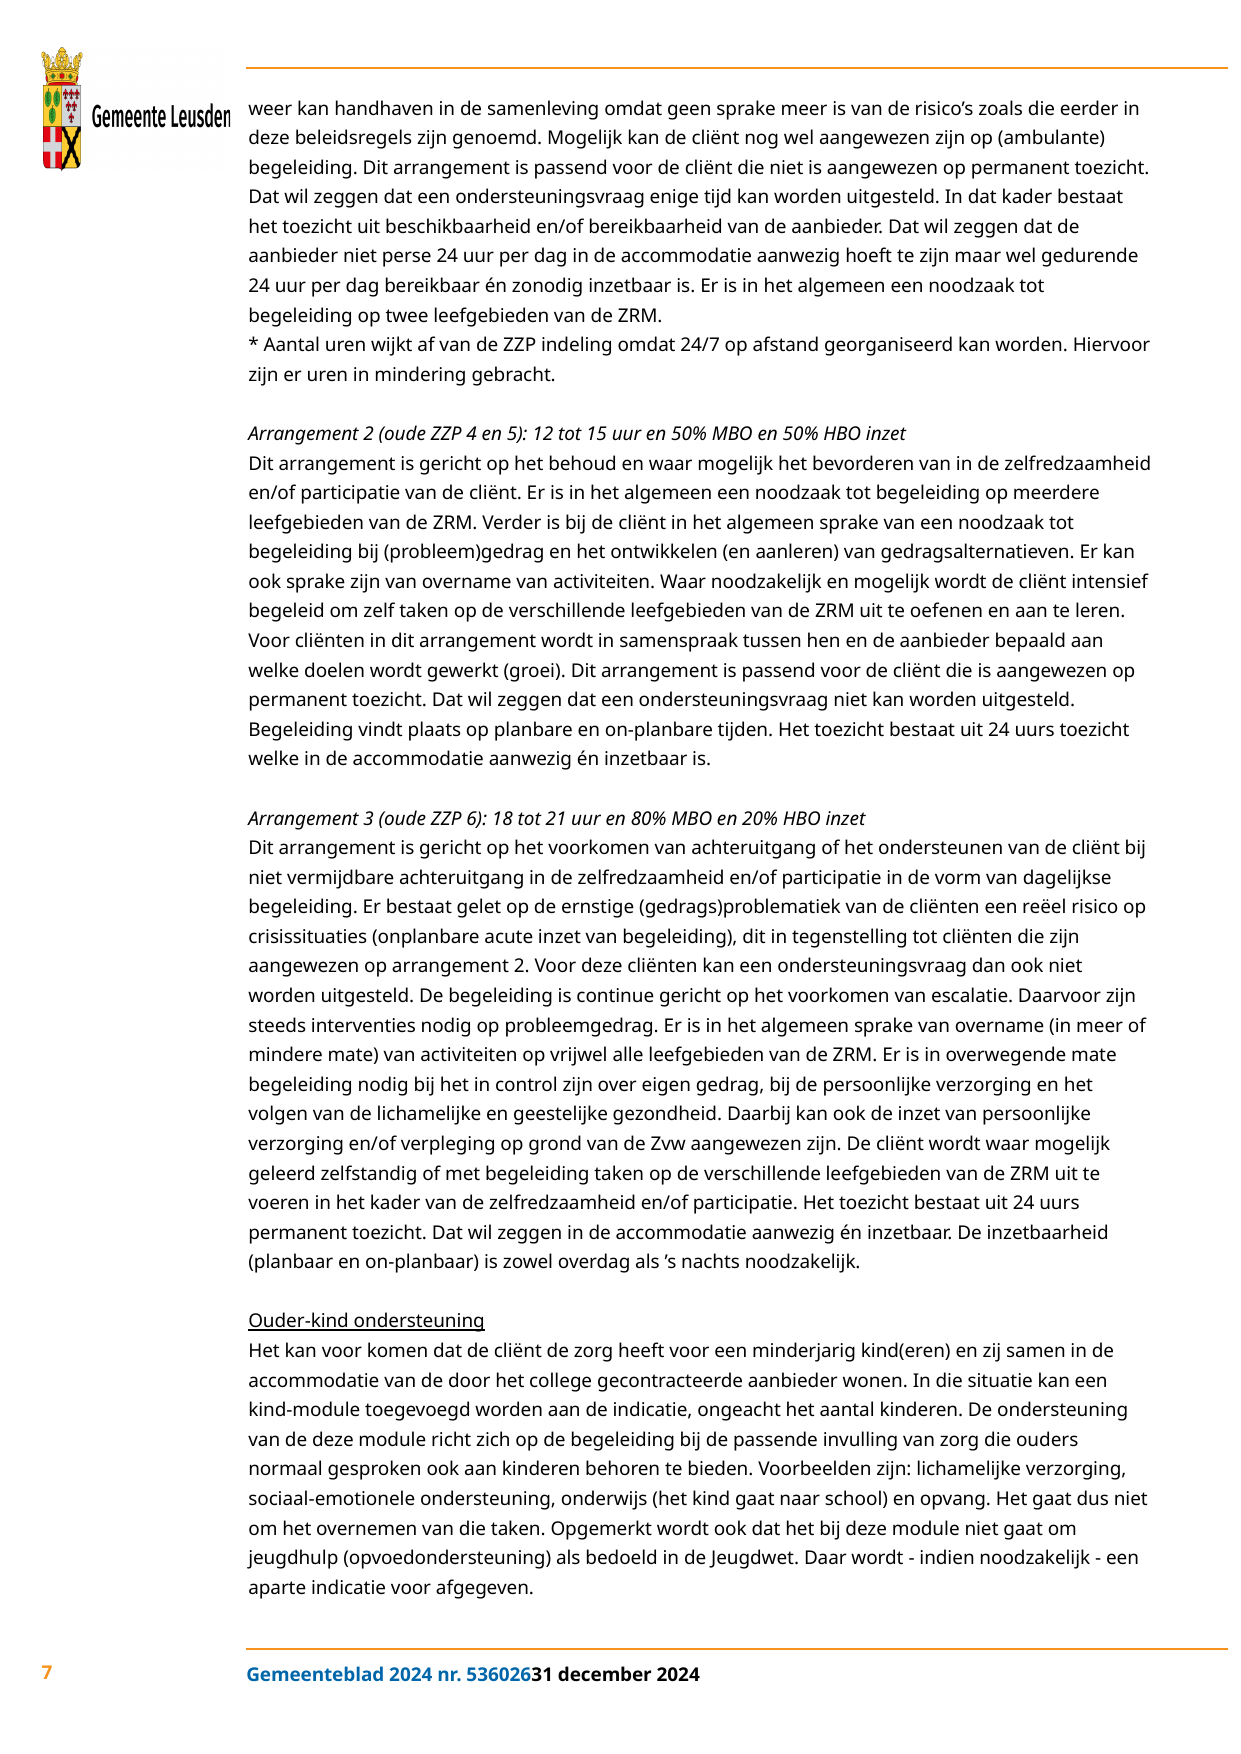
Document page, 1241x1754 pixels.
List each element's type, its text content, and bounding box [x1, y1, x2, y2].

text Arrangement 2 (oude ZZP 4 en 5): 12 tot 15 uur en 50% MBO en 50% HBO inzet [248, 420, 1152, 446]
picture [41, 47, 231, 172]
text Dit arrangement is gericht op het voorkomen van achteruitgang of het ondersteunen van de cliënt bij niet vermijdbare achteruitgang in de zelfredzaamheid en/of participatie in de vorm van dagelijkse begeleiding. Er bestaat gelet op de ernstige (gedrags)problematiek van de cliënten een reëel risico op crisissituaties (onplanbare acute inzet van begeleiding), dit in tegenstelling tot cliënten die zijn aangewezen op arrangement 2. Voor deze cliënten kan een ondersteuningsvraag dan ook niet worden uitgesteld. De begeleiding is continue gericht op het voorkomen van escalatie. Daarvoor zijn steeds interventies nodig op probleemgedrag. Er is in het algemeen sprake van overname (in meer of mindere mate) van activiteiten op vrijwel alle leefgebieden van de ZRM. Er is in overwegende mate begeleiding nodig bij het in control zijn over eigen gedrag, bij de persoonlijke verzorging en het volgen van de lichamelijke en geestelijke gezondheid. Daarbij kan ook de inzet van persoonlijke verzorging en/of verpleging op grond van de Zvw aangewezen zijn. De cliënt wordt waar mogelijk geleerd zelfstandig of met begeleiding taken op de verschillende leefgebieden van de ZRM uit te voeren in het kader van de zelfredzaamheid en/of participatie. Het toezicht bestaat uit 24 uurs permanent toezicht. Dat wil zeggen in de accommodatie aanwezig én inzetbaar. De inzetbaarheid (planbaar en on-planbaar) is zowel overdag als ’s nachts noodzakelijk. [248, 834, 1152, 1274]
text weer kan handhaven in de samenleving omdat geen sprake meer is van de risico’s zoals die eerder in deze beleidsregels zijn genoemd. Mogelijk kan de cliënt nog wel aangewezen zijn op (ambulante) begeleiding. Dit arrangement is passend voor de cliënt die niet is aangewezen op permanent toezicht. Dat wil zeggen dat een ondersteuningsvraag enige tijd kan worden uitgesteld. In dat kader bestaat het toezicht uit beschikbaarheid en/of bereikbaarheid van de aanbieder. Dat wil zeggen dat de aanbieder niet perse 24 uur per dag in de accommodatie aanwezig hoeft te zijn maar wel gedurende 24 uur per dag bereikbaar én zonodig inzetbaar is. Er is in het algemeen een noodzaak tot begeleiding op twee leefgebieden van de ZRM. [248, 95, 1152, 328]
text Arrangement 3 (oude ZZP 6): 18 tot 21 uur en 80% MBO en 20% HBO inzet [248, 805, 1152, 831]
text * Aantal uren wijkt af van de ZZP indeling omdat 24/7 op afstand georganiseerd kan worden. Hiervoor zijn er uren in mindering gebracht. [248, 331, 1152, 387]
text Ouder-kind ondersteuning [248, 1308, 1152, 1333]
text Dit arrangement is gericht op het behoud en waar mogelijk het bevorderen van in de zelfredzaamheid en/of participatie van de cliënt. Er is in het algemeen een noodzaak tot begeleiding op meerdere leefgebieden van de ZRM. Verder is bij de cliënt in het algemeen sprake van een noodzaak tot begeleiding bij (probleem)gedrag en het ontwikkelen (en aanleren) van gedragsalternatieven. Er kan ook sprake zijn van overname van activiteiten. Waar noodzakelijk en mogelijk wordt de cliënt intensief begeleid om zelf taken op de verschillende leefgebieden van de ZRM uit te oefenen en aan te leren. Voor cliënten in dit arrangement wordt in samenspraak tussen hen en de aanbieder bepaald aan welke doelen wordt gewerkt (groei). Dit arrangement is passend voor de cliënt die is aangewezen op permanent toezicht. Dat wil zeggen dat een ondersteuningsvraag niet kan worden uitgesteld. Begeleiding vindt plaats op planbare en on-planbare tijden. Het toezicht bestaat uit 24 uurs toezicht welke in de accommodatie aanwezig én inzetbaar is. [248, 450, 1152, 771]
text Het kan voor komen dat de cliënt de zorg heeft voor een minderjarig kind(eren) en zij samen in de accommodatie van de door het college gecontracteerde aanbieder wonen. In die situatie kan een kind-module toegevoegd worden aan de indicatie, ongeacht het aantal kinderen. De ondersteuning van de deze module richt zich op de begeleiding bij de passende invulling van zorg die ouders normaal gesproken ook aan kinderen behoren te bieden. Voorbeelden zijn: lichamelijke verzorging, sociaal-emotionele ondersteuning, onderwijs (het kind gaat naar school) en opvang. Het gaat dus niet om het overnemen van die taken. Opgemerkt wordt ook dat het bij deze module niet gaat om jeugdhulp (opvoedondersteuning) als bedoeld in de Jeugdwet. Daar wordt - indien noodzakelijk - een aparte indicatie voor afgegeven. [248, 1337, 1152, 1600]
